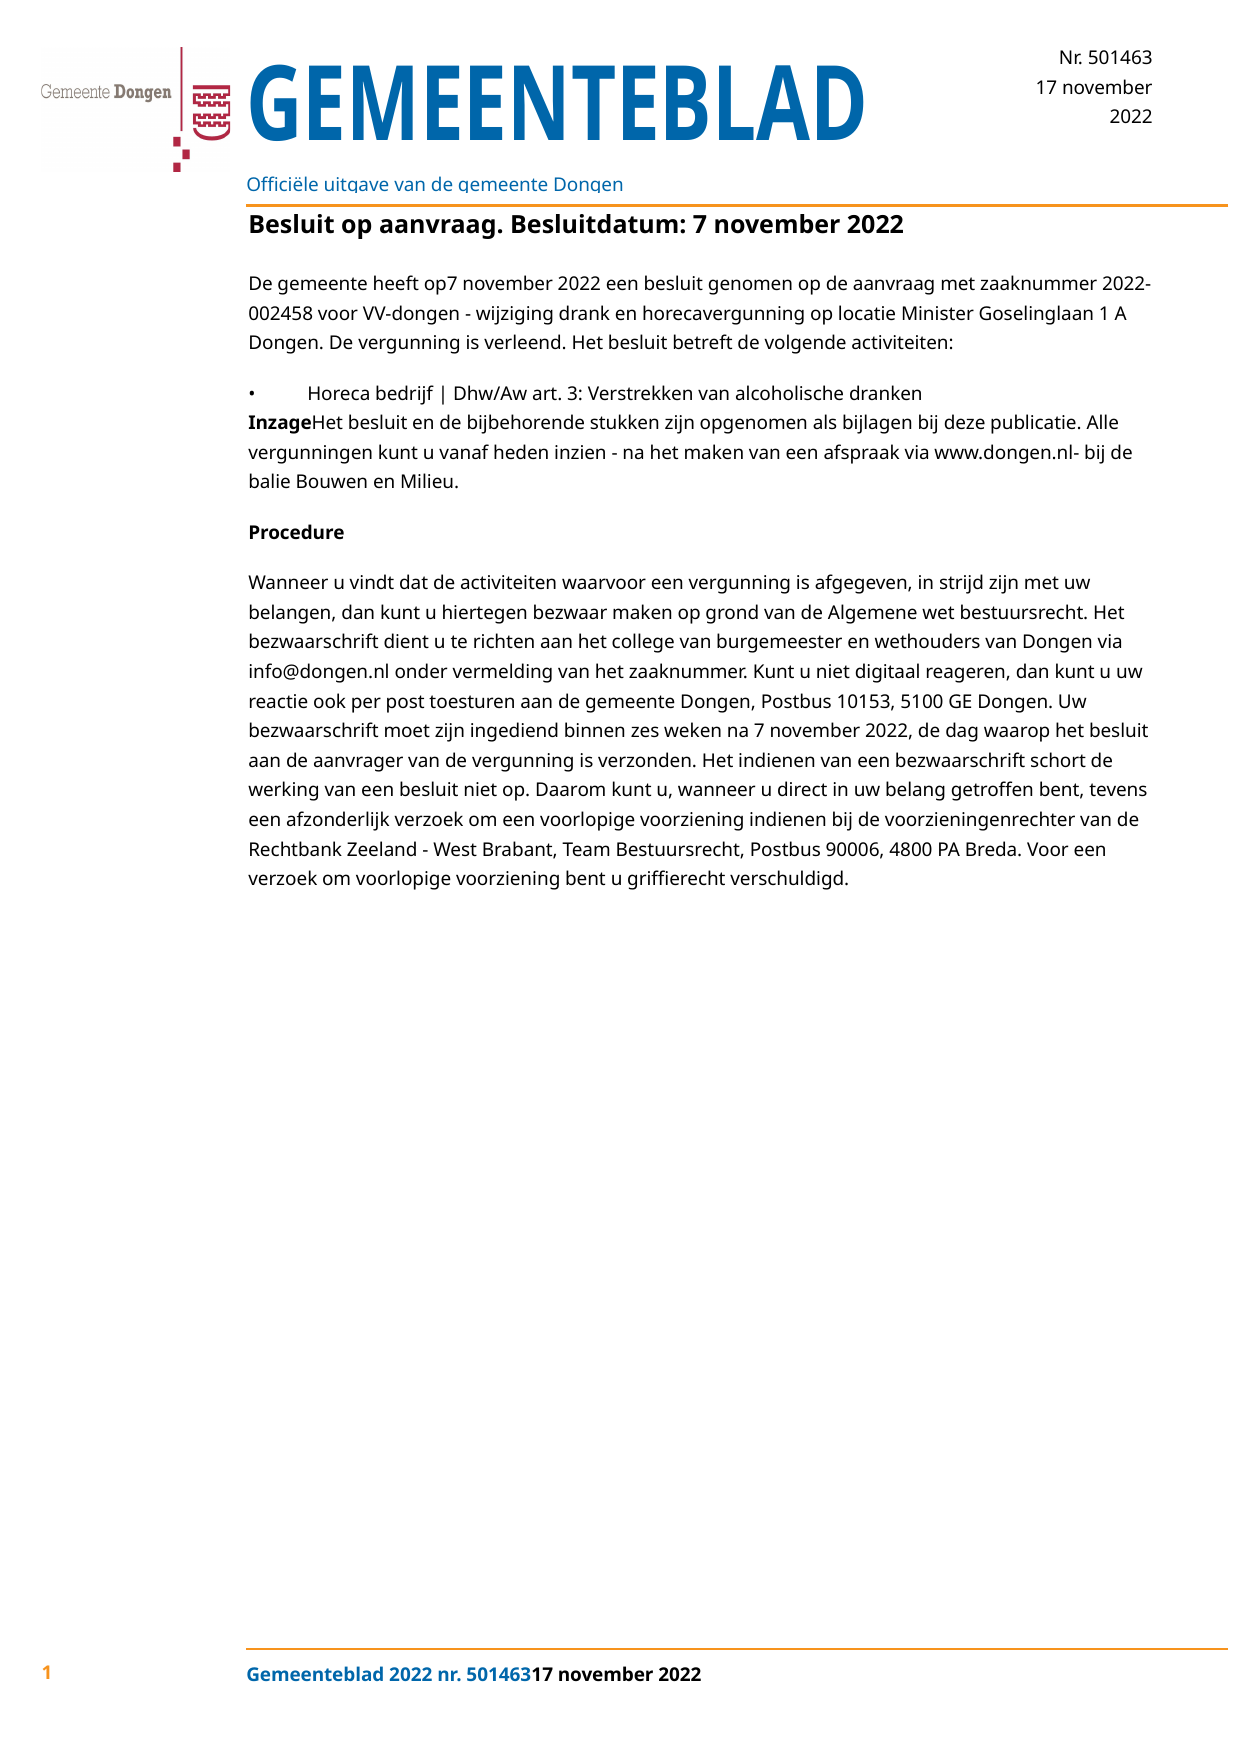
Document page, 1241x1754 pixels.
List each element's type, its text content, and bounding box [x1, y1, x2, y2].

text Besluit op aanvraag. Besluitdatum: 7 november 2022 [248, 207, 1152, 241]
picture [41, 47, 231, 172]
list Horeca bedrijf | Dhw/Aw art. 3: Verstrekken van alcoholische dranken [248, 380, 1152, 406]
text Procedure [248, 519, 1152, 545]
text InzageHet besluit en de bijbehorende stukken zijn opgenomen als bijlagen bij deze publicatie. Alle vergunningen kunt u vanaf heden inzien - na het maken van een afspraak via www.dongen.nl- bij de balie Bouwen en Milieu. [248, 409, 1152, 494]
text Wanneer u vindt dat de activiteiten waarvoor een vergunning is afgegeven, in strijd zijn met uw belangen, dan kunt u hiertegen bezwaar maken op grond van de Algemene wet bestuursrecht. Het bezwaarschrift dient u te richten aan het college van burgemeester en wethouders van Dongen via info@dongen.nl onder vermelding van het zaaknummer. Kunt u niet digitaal reageren, dan kunt u uw reactie ook per post toesturen aan de gemeente Dongen, Postbus 10153, 5100 GE Dongen. Uw bezwaarschrift moet zijn ingediend binnen zes weken na 7 november 2022, de dag waarop het besluit aan de aanvrager van de vergunning is verzonden. Het indienen van een bezwaarschrift schort de werking van een besluit niet op. Daarom kunt u, wanneer u direct in uw belang getroffen bent, tevens een afzonderlijk verzoek om een voorlopige voorziening indienen bij de voorzieningenrechter van de Rechtbank Zeeland - West Brabant, Team Bestuursrecht, Postbus 90006, 4800 PA Breda. Voor een verzoek om voorlopige voorziening bent u griffierecht verschuldigd. [248, 569, 1152, 891]
text De gemeente heeft op7 november 2022 een besluit genomen op de aanvraag met zaaknummer 2022-002458 voor VV-dongen - wijziging drank en horecavergunning op locatie Minister Goselinglaan 1 A Dongen. De vergunning is verleend. Het besluit betreft de volgende activiteiten: [248, 270, 1152, 355]
